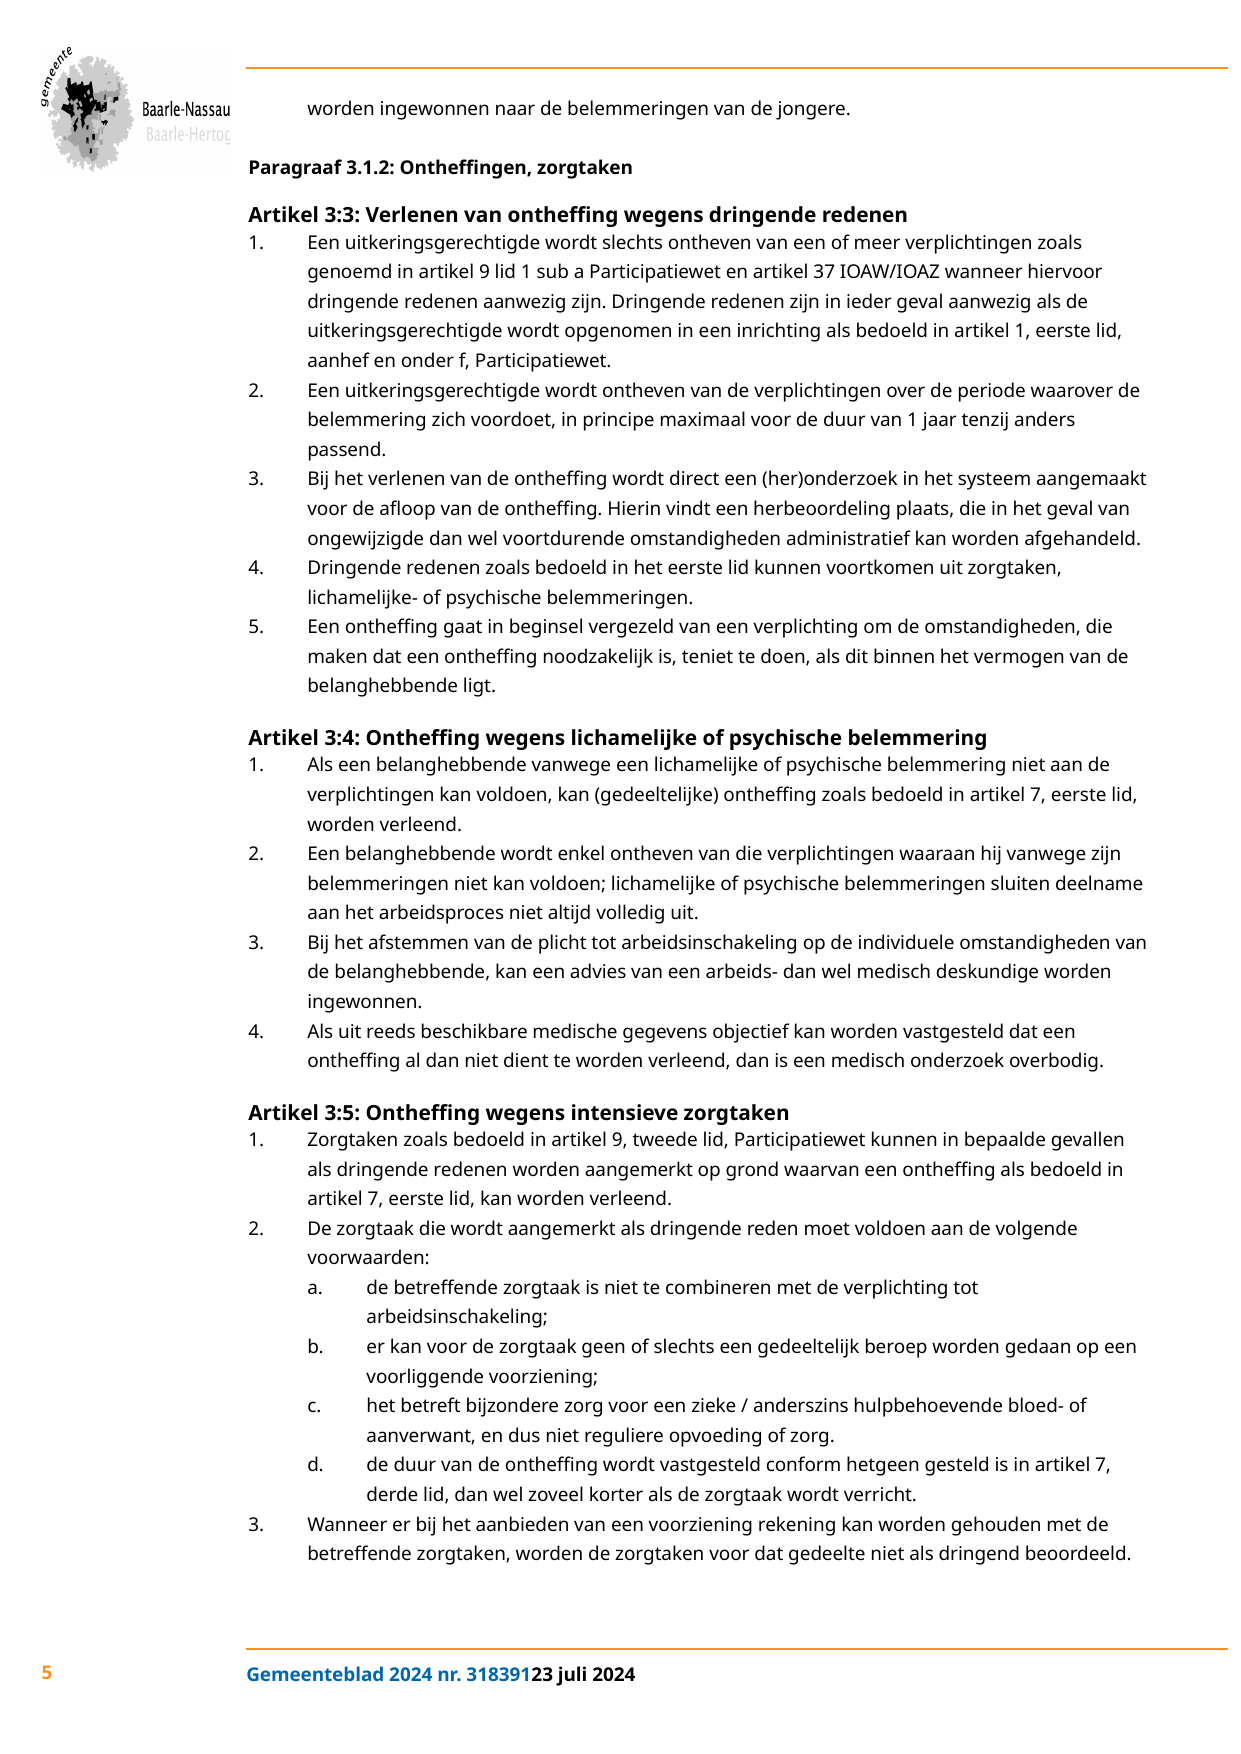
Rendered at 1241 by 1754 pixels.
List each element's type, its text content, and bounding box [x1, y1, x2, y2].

list Een ontheffing gaat in beginsel vergezeld van een verplichting om de omstandigheden, die maken dat een ontheffing noodzakelijk is, teniet te doen, als dit binnen het vermogen van de belanghebbende ligt. [248, 613, 1152, 698]
text Artikel 3:5: Ontheffing wegens intensieve zorgtaken [248, 1098, 1152, 1126]
list De zorgtaak die wordt aangemerkt als dringende reden moet voldoen aan de volgende voorwaarden: [248, 1215, 1152, 1270]
list Als een belanghebbende vanwege een lichamelijke of psychische belemmering niet aan de verplichtingen kan voldoen, kan (gedeeltelijke) ontheffing zoals bedoeld in artikel 7, eerste lid, worden verleend. [248, 752, 1152, 836]
list Wanneer er bij het aanbieden van een voorziening rekening kan worden gehouden met de betreffende zorgtaken, worden de zorgtaken voor dat gedeelte niet als dringend beoordeeld. [248, 1511, 1152, 1566]
picture [41, 47, 231, 172]
list Een uitkeringsgerechtigde wordt ontheven van de verplichtingen over de periode waarover de belemmering zich voordoet, in principe maximaal voor de duur van 1 jaar tenzij anders passend. [248, 377, 1152, 462]
list worden ingewonnen naar de belemmeringen van de jongere. [248, 95, 1152, 121]
list Bij het afstemmen van de plicht tot arbeidsinschakeling op de individuele omstandigheden van de belanghebbende, kan een advies van een arbeids- dan wel medisch deskundige worden ingewonnen. [248, 929, 1152, 1014]
list Bij het verlenen van de ontheffing wordt direct een (her)onderzoek in het systeem aangemaakt voor de afloop van de ontheffing. Hierin vindt een herbeoordeling plaats, die in het geval van ongewijzigde dan wel voortdurende omstandigheden administratief kan worden afgehandeld. [248, 466, 1152, 551]
list Zorgtaken zoals bedoeld in artikel 9, tweede lid, Participatiewet kunnen in bepaalde gevallen als dringende redenen worden aangemerkt op grond waarvan een ontheffing als bedoeld in artikel 7, eerste lid, kan worden verleend. [248, 1126, 1152, 1211]
list de betreffende zorgtaak is niet te combineren met de verplichting tot arbeidsinschakeling; [307, 1274, 1152, 1329]
list Een belanghebbende wordt enkel ontheven van die verplichtingen waaraan hij vanwege zijn belemmeringen niet kan voldoen; lichamelijke of psychische belemmeringen sluiten deelname aan het arbeidsproces niet altijd volledig uit. [248, 840, 1152, 925]
list er kan voor de zorgtaak geen of slechts een gedeeltelijk beroep worden gedaan op een voorliggende voorziening; [307, 1333, 1152, 1389]
text Artikel 3:3: Verlenen van ontheffing wegens dringende redenen [248, 201, 1152, 229]
list Als uit reeds beschikbare medische gegevens objectief kan worden vastgesteld dat een ontheffing al dan niet dient te worden verleend, dan is een medisch onderzoek overbodig. [248, 1018, 1152, 1073]
list de duur van de ontheffing wordt vastgesteld conform hetgeen gesteld is in artikel 7, derde lid, dan wel zoveel korter als de zorgtaak wordt verricht. [307, 1452, 1152, 1507]
text Artikel 3:4: Ontheffing wegens lichamelijke of psychische belemmering [248, 723, 1152, 752]
list Een uitkeringsgerechtigde wordt slechts ontheven van een of meer verplichtingen zoals genoemd in artikel 9 lid 1 sub a Participatiewet en artikel 37 IOAW/IOAZ wanneer hiervoor dringende redenen aanwezig zijn. Dringende redenen zijn in ieder geval aanwezig als de uitkeringsgerechtigde wordt opgenomen in een inrichting als bedoeld in artikel 1, eerste lid, aanhef en onder f, Participatiewet. [248, 229, 1152, 373]
list het betreft bijzondere zorg voor een zieke / anderszins hulpbehoevende bloed- of aanverwant, en dus niet reguliere opvoeding of zorg. [307, 1392, 1152, 1448]
text Paragraaf 3.1.2: Ontheffingen, zorgtaken [248, 154, 1152, 180]
list Dringende redenen zoals bedoeld in het eerste lid kunnen voortkomen uit zorgtaken, lichamelijke- of psychische belemmeringen. [248, 554, 1152, 610]
